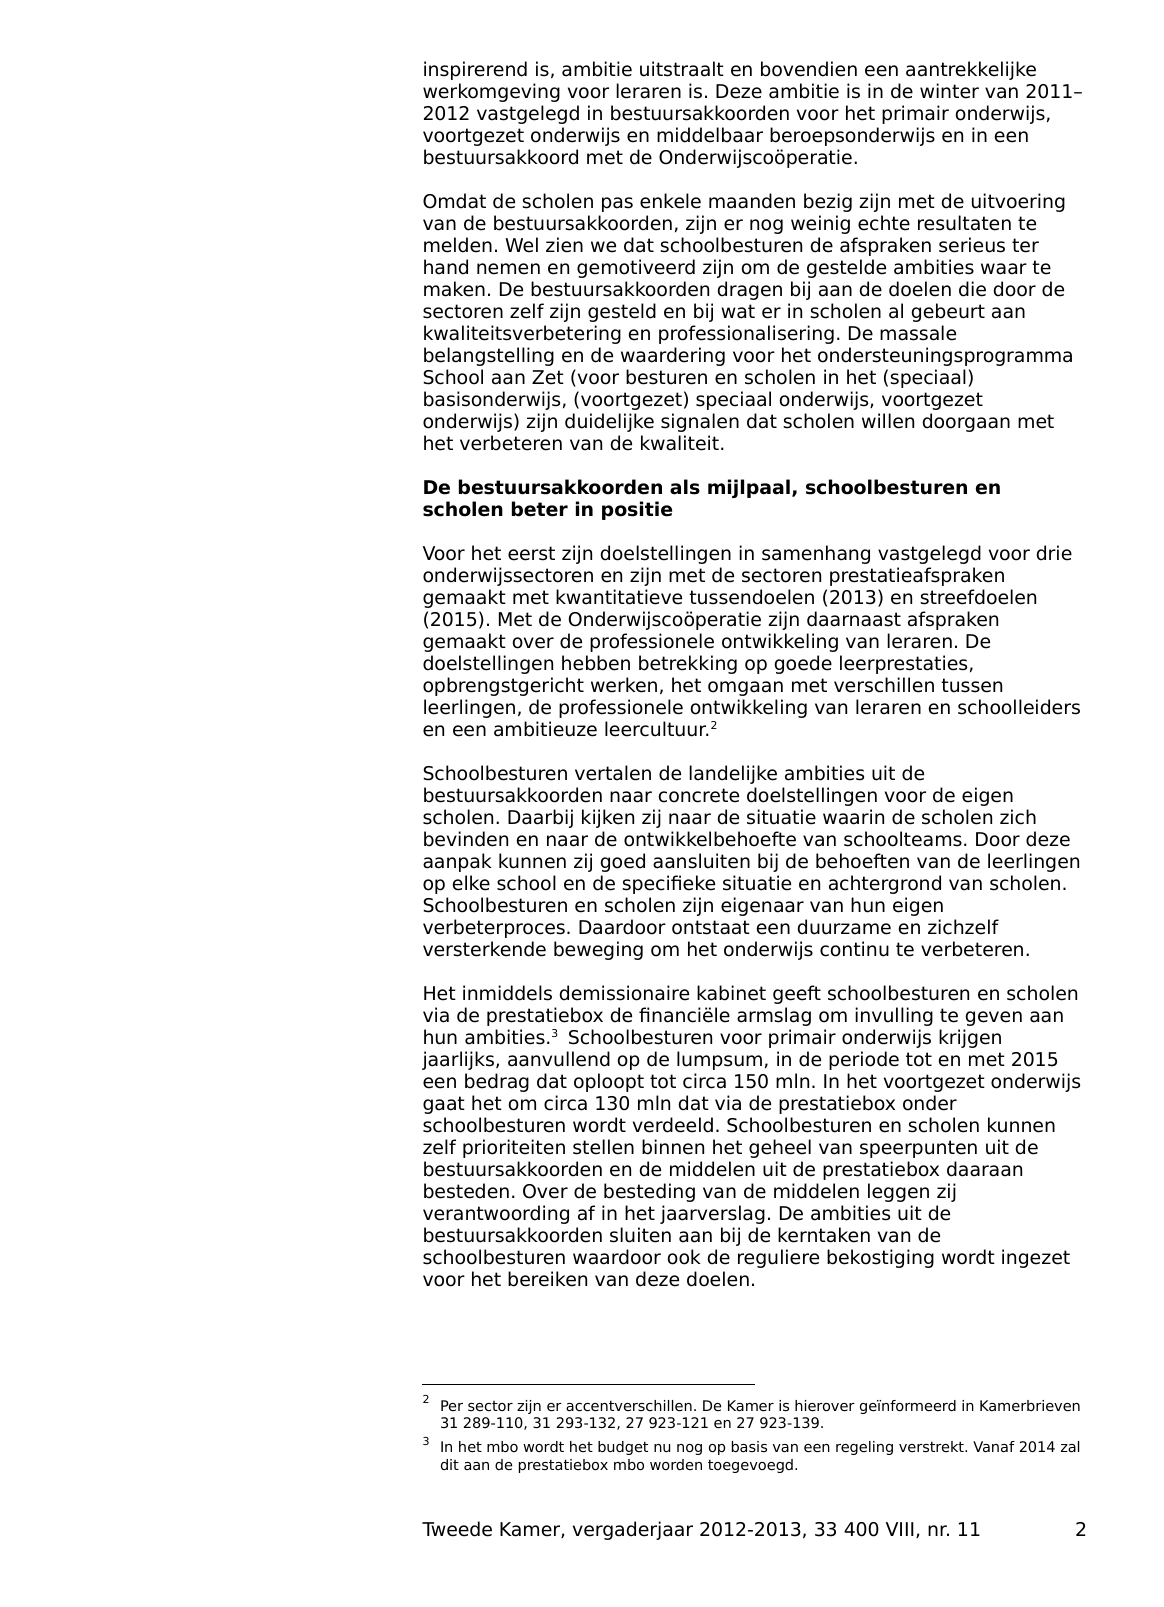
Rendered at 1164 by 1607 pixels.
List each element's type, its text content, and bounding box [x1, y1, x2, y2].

text Schoolbesturen vertalen de landelijke ambities uit de bestuursakkoorden naar concrete doelstellingen voor de eigen scholen. Daarbij kijken zij naar de situatie waarin de scholen zich bevinden en naar de ontwikkelbehoefte van schoolteams. Door deze aanpak kunnen zij goed aansluiten bij de behoeften van de leerlingen op elke school en de specifieke situatie en achtergrond van scholen. Schoolbesturen en scholen zijn eigenaar van hun eigen verbeterproces. Daardoor ontstaat een duurzame en zichzelf versterkende beweging om het onderwijs continu te verbeteren. [422, 763, 1087, 961]
text inspirerend is, ambitie uitstraalt en bovendien een aantrekkelijke werkomgeving voor leraren is. Deze ambitie is in de winter van 2011–2012 vastgelegd in bestuursakkoorden voor het primair onderwijs, voortgezet onderwijs en middelbaar beroepsonderwijs en in een bestuursakkoord met de Onderwijscoöperatie. [422, 59, 1087, 169]
subtitle De bestuursakkoorden als mijlpaal, schoolbesturen en scholen beter in positie [422, 477, 1087, 521]
text Per sector zijn er accentverschillen. De Kamer is hierover geïnformeerd in Kamerbrieven 31 289-110, 31 293-132, 27 923-121 en 27 923-139. [422, 1393, 1087, 1432]
text In het mbo wordt het budget nu nog op basis van een regeling verstrekt. Vanaf 2014 zal dit aan de prestatiebox mbo worden toegevoegd. [422, 1435, 1087, 1474]
text Voor het eerst zijn doelstellingen in samenhang vastgelegd voor drie onderwijssectoren en zijn met de sectoren prestatieafspraken gemaakt met kwantitatieve tussendoelen (2013) en streefdoelen (2015). Met de Onderwijscoöperatie zijn daarnaast afspraken gemaakt over de professionele ontwikkeling van leraren. De doelstellingen hebben betrekking op goede leerprestaties, opbrengstgericht werken, het omgaan met verschillen tussen leerlingen, de professionele ontwikkeling van leraren en schoolleiders en een ambitieuze leercultuur. [422, 543, 1087, 741]
text Het inmiddels demissionaire kabinet geeft schoolbesturen en scholen via de prestatiebox de financiële armslag om invulling te geven aan hun ambities. Schoolbesturen voor primair onderwijs krijgen jaarlijks, aanvullend op de lumpsum, in de periode tot en met 2015 een bedrag dat oploopt tot circa 150 mln. In het voortgezet onderwijs gaat het om circa 130 mln dat via de prestatiebox onder schoolbesturen wordt verdeeld. Schoolbesturen en scholen kunnen zelf prioriteiten stellen binnen het geheel van speerpunten uit de bestuursakkoorden en de middelen uit de prestatiebox daaraan besteden. Over de besteding van de middelen leggen zij verantwoording af in het jaarverslag. De ambities uit de bestuursakkoorden sluiten aan bij de kerntaken van de schoolbesturen waardoor ook de reguliere bekostiging wordt ingezet voor het bereiken van deze doelen. [422, 983, 1087, 1291]
text Omdat de scholen pas enkele maanden bezig zijn met de uitvoering van de bestuursakkoorden, zijn er nog weinig echte resultaten te melden. Wel zien we dat schoolbesturen de afspraken serieus ter hand nemen en gemotiveerd zijn om de gestelde ambities waar te maken. De bestuursakkoorden dragen bij aan de doelen die door de sectoren zelf zijn gesteld en bij wat er in scholen al gebeurt aan kwaliteitsverbetering en professionalisering. De massale belangstelling en de waardering voor het ondersteuningsprogramma School aan Zet (voor besturen en scholen in het (speciaal) basisonderwijs, (voortgezet) speciaal onderwijs, voortgezet onderwijs) zijn duidelijke signalen dat scholen willen doorgaan met het verbeteren van de kwaliteit. [422, 191, 1087, 455]
